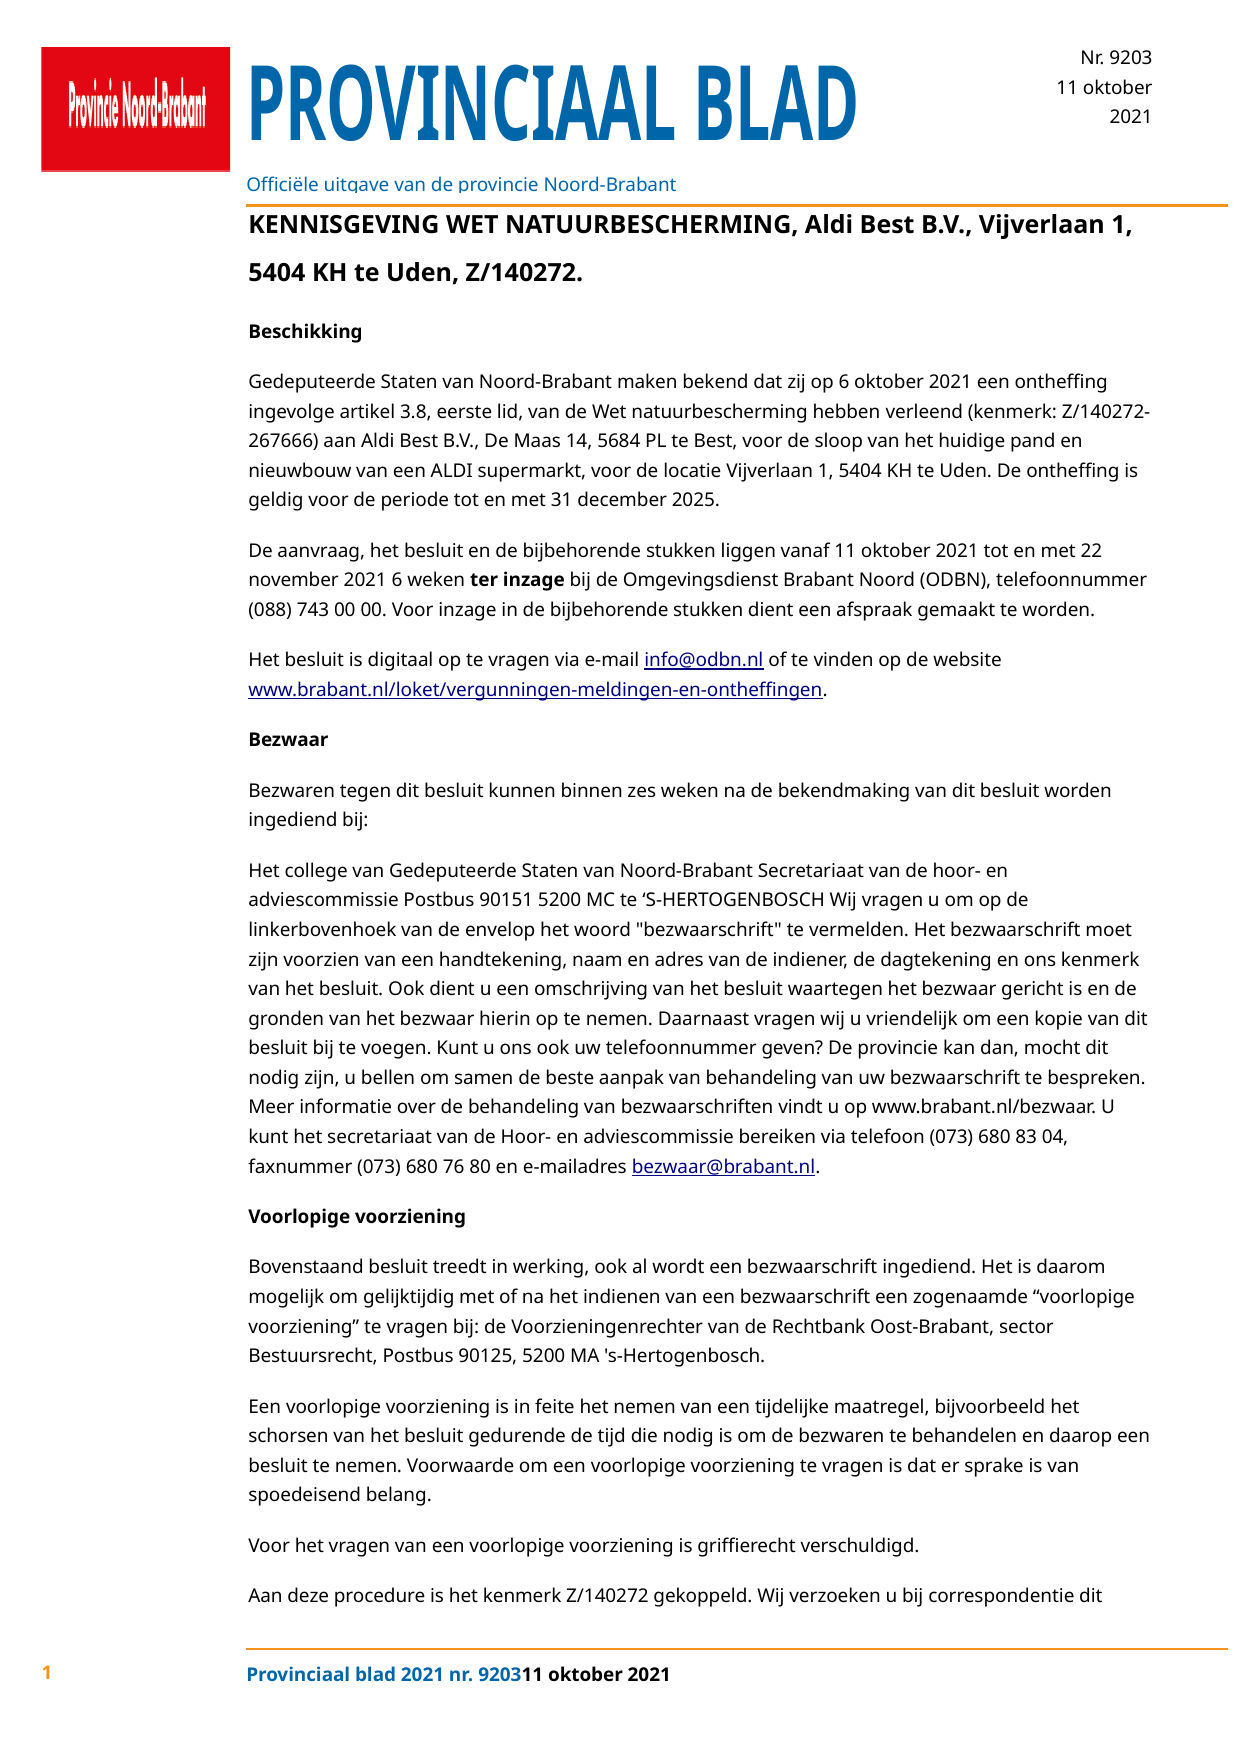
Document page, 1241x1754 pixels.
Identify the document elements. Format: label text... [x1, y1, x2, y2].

text De aanvraag, het besluit en de bijbehorende stukken liggen vanaf 11 oktober 2021 tot en met 22 november 2021 6 weken ter inzage bij de Omgevingsdienst Brabant Noord (ODBN), telefoonnummer (088) 743 00 00. Voor inzage in de bijbehorende stukken dient een afspraak gemaakt te worden. [248, 537, 1152, 622]
text Een voorlopige voorziening is in feite het nemen van een tijdelijke maatregel, bijvoorbeeld het schorsen van het besluit gedurende de tijd die nodig is om de bezwaren te behandelen en daarop een besluit te nemen. Voorwaarde om een voorlopige voorziening te vragen is dat er sprake is van spoedeisend belang. [248, 1393, 1152, 1507]
text Het college van Gedeputeerde Staten van Noord-Brabant Secretariaat van de hoor- en adviescommissie Postbus 90151 5200 MC te ‘S‑HERTOGENBOSCH Wij vragen u om op de linkerbovenhoek van de envelop het woord "bezwaarschrift" te vermelden. Het bezwaarschrift moet zijn voorzien van een handtekening, naam en adres van de indiener, de dagtekening en ons kenmerk van het besluit. Ook dient u een omschrijving van het besluit waartegen het bezwaar gericht is en de gronden van het bezwaar hierin op te nemen. Daarnaast vragen wij u vriendelijk om een kopie van dit besluit bij te voegen. Kunt u ons ook uw telefoonnummer geven? De provincie kan dan, mocht dit nodig zijn, u bellen om samen de beste aanpak van behandeling van uw bezwaarschrift te bespreken. Meer informatie over de behandeling van bezwaarschriften vindt u op www.brabant.nl/bezwaar. U kunt het secretariaat van de Hoor- en adviescommissie bereiken via telefoon (073) 680 83 04, faxnummer (073) 680 76 80 en e-mailadres bezwaar@brabant.nl. [248, 857, 1152, 1179]
text Bezwaar [248, 727, 1152, 752]
text KENNISGEVING WET NATUURBESCHERMING, Aldi Best B.V., Vijverlaan 1, 5404 KH te Uden, Z/140272. [248, 207, 1152, 288]
text Het besluit is digitaal op te vragen via e-mail info@odbn.nl of te vinden op de website www.brabant.nl/loket/vergunningen-meldingen-en-ontheffingen. [248, 647, 1152, 702]
text Beschikking [248, 318, 1152, 344]
text Gedeputeerde Staten van Noord-Brabant maken bekend dat zij op 6 oktober 2021 een ontheffing ingevolge artikel 3.8, eerste lid, van de Wet natuurbescherming hebben verleend (kenmerk: Z/140272-267666) aan Aldi Best B.V., De Maas 14, 5684 PL te Best, voor de sloop van het huidige pand en nieuwbouw van een ALDI supermarkt, voor de locatie Vijverlaan 1, 5404 KH te Uden. De ontheffing is geldig voor de periode tot en met 31 december 2025. [248, 368, 1152, 512]
text Aan deze procedure is het kenmerk Z/140272 gekoppeld. Wij verzoeken u bij correspondentie dit [248, 1582, 1152, 1608]
text Voor het vragen van een voorlopige voorziening is griffierecht verschuldigd. [248, 1532, 1152, 1558]
picture [41, 47, 231, 172]
text Bovenstaand besluit treedt in werking, ook al wordt een bezwaarschrift ingediend. Het is daarom mogelijk om gelijktijdig met of na het indienen van een bezwaarschrift een zogenaamde “voorlopige voorziening” te vragen bij: de Voorzieningenrechter van de Rechtbank Oost-Brabant, sector Bestuursrecht, Postbus 90125, 5200 MA 's-Hertogenbosch. [248, 1254, 1152, 1368]
text Voorlopige voorziening [248, 1203, 1152, 1229]
text Bezwaren tegen dit besluit kunnen binnen zes weken na de bekendmaking van dit besluit worden ingediend bij: [248, 777, 1152, 832]
